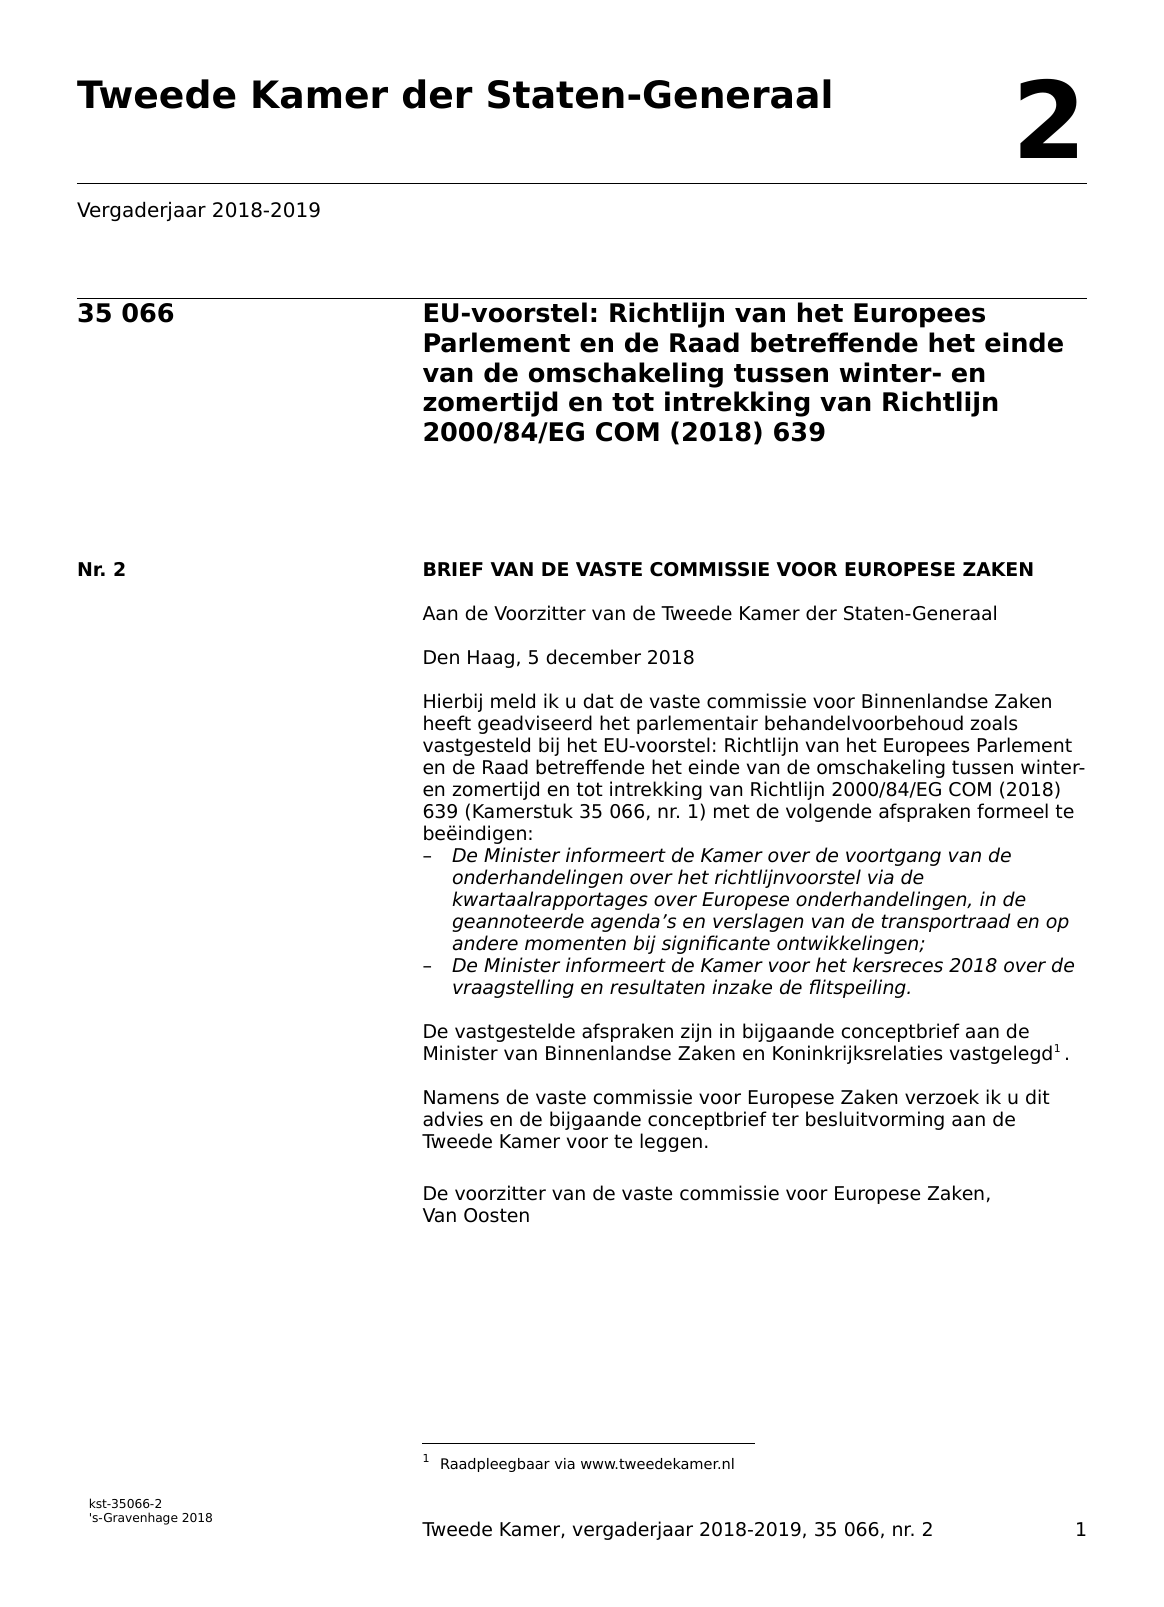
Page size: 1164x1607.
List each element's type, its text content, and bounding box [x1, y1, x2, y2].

text De vastgestelde afspraken zijn in bijgaande conceptbrief aan de Minister van Binnenlandse Zaken en Koninkrijksrelaties vastgelegd. [422, 1021, 1087, 1065]
text Namens de vaste commissie voor Europese Zaken verzoek ik u dit advies en de bijgaande conceptbrief ter besluitvorming aan de Tweede Kamer voor te leggen. [422, 1087, 1087, 1153]
table_cell Vergaderjaar 2018-2019 [77, 184, 1087, 298]
text 's-Gravenhage 2018 [88, 1511, 323, 1525]
text Aan de Voorzitter van de Tweede Kamer der Staten-Generaal [422, 603, 1087, 624]
text – De Minister informeert de Kamer over de voortgang van de onderhandelingen over het richtlijnvoorstel via de kwartaalrapportages over Europese onderhandelingen, in de geannoteerde agenda’s en verslagen van de transportraad en op andere momenten bij significante ontwikkelingen; [422, 845, 1087, 955]
text – De Minister informeert de Kamer voor het kersreces 2018 over de vraagstelling en resultaten inzake de flitspeiling. [422, 955, 1087, 999]
text kst-35066-2 [88, 1497, 323, 1511]
subtitle 35 066 EU-voorstel: Richtlijn van het Europees Parlement en de Raad betreffende het einde van de omschakeling tussen winter- en zomertijd en tot intrekking van Richtlijn 2000/84/EG COM (2018) 639 [77, 299, 1087, 447]
subtitle Nr. 2 BRIEF VAN DE VASTE COMMISSIE VOOR EUROPESE ZAKEN [77, 558, 1087, 580]
text Den Haag, 5 december 2018 [422, 647, 1087, 669]
table_header Tweede Kamer der Staten-Generaal [77, 59, 886, 183]
text De voorzitter van de vaste commissie voor Europese Zaken, Van Oosten [422, 1183, 1087, 1227]
text Raadpleegbaar via www.tweedekamer.nl [422, 1452, 1087, 1474]
table_header 2 [886, 59, 1087, 183]
text Hierbij meld ik u dat de vaste commissie voor Binnenlandse Zaken heeft geadviseerd het parlementair behandelvoorbehoud zoals vastgesteld bij het EU-voorstel: Richtlijn van het Europees Parlement en de Raad betreffende het einde van de omschakeling tussen winter- en zomertijd en tot intrekking van Richtlijn 2000/84/EG COM (2018) 639 (Kamerstuk 35 066, nr. 1) met de volgende afspraken formeel te beëindigen: [422, 691, 1087, 845]
